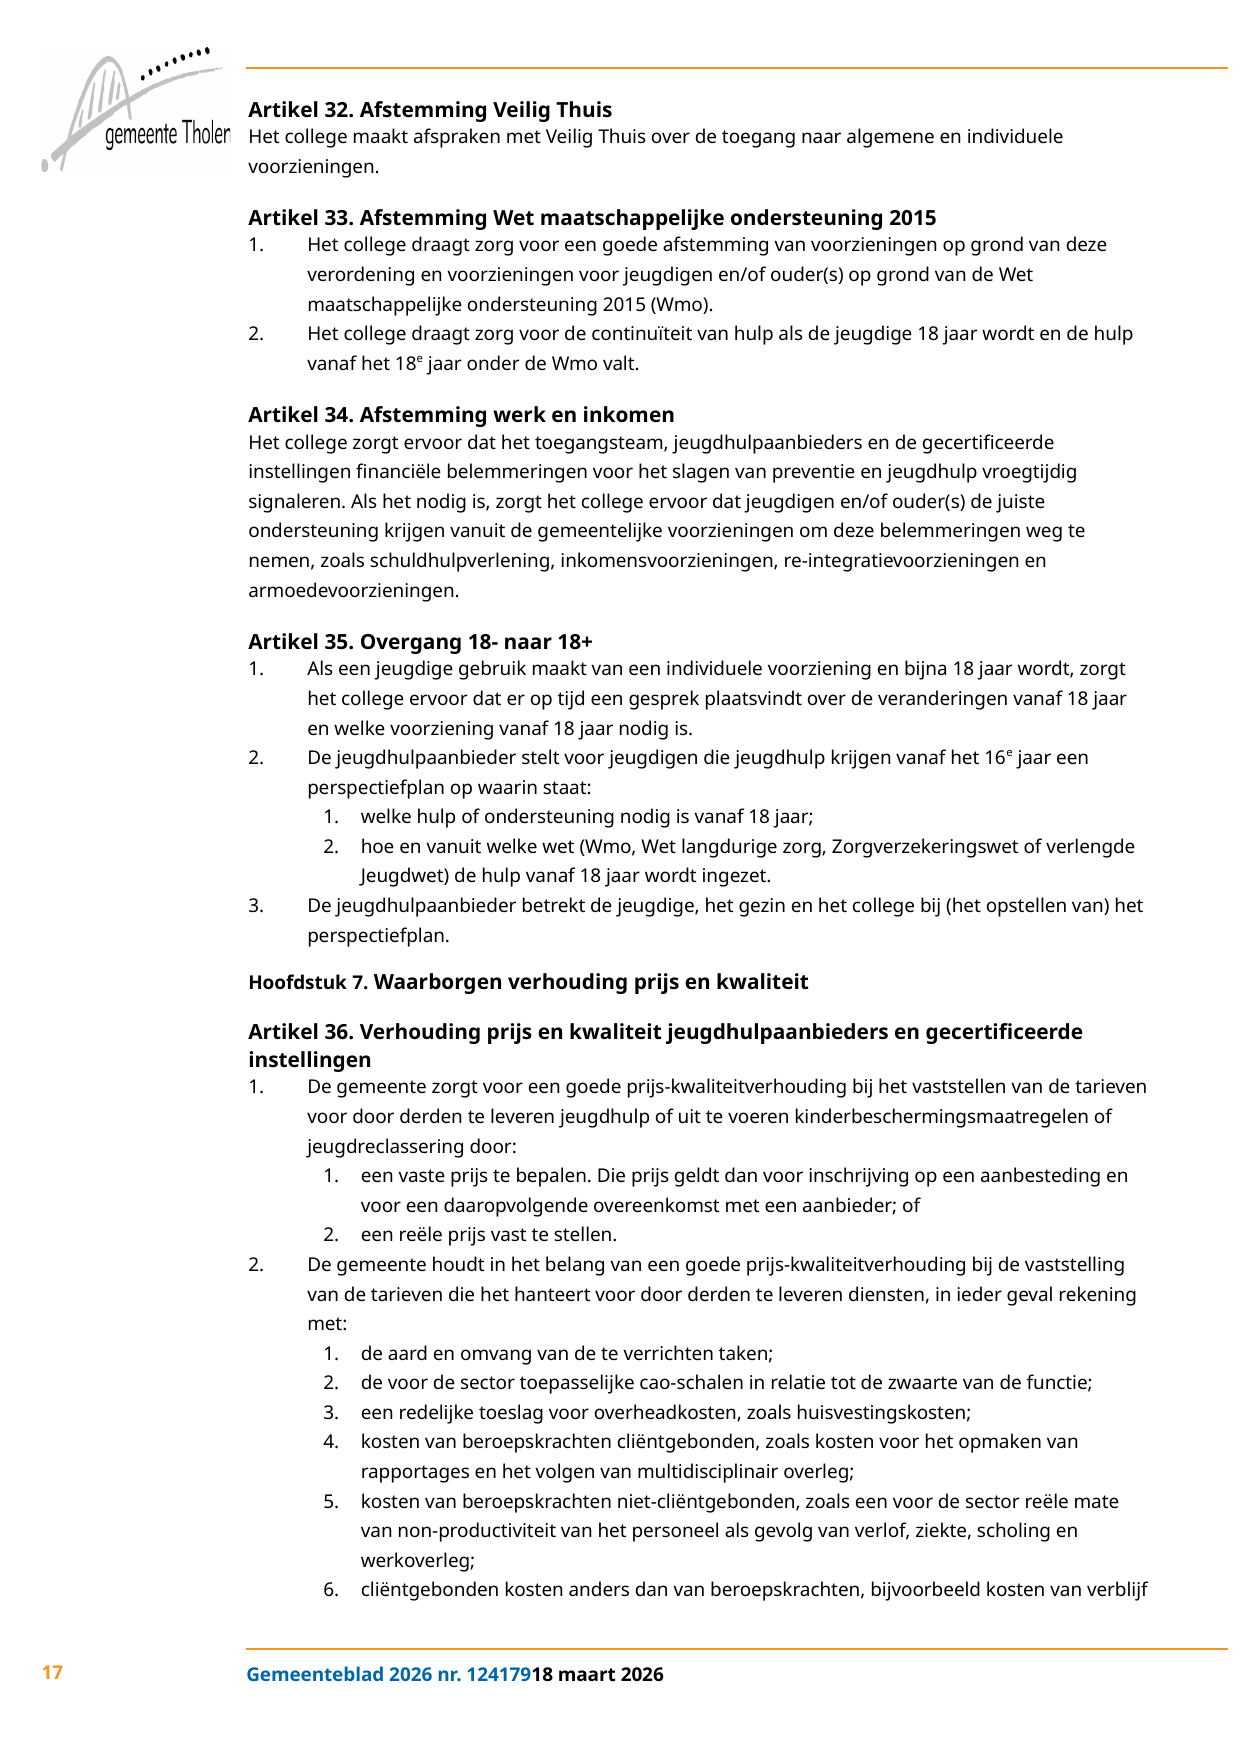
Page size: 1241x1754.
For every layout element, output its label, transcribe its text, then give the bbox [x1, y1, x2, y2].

list Als een jeugdige gebruik maakt van een individuele voorziening en bijna 18 jaar wordt, zorgt het college ervoor dat er op tijd een gesprek plaatsvindt over de veranderingen vanaf 18 jaar en welke voorziening vanaf 18 jaar nodig is. [248, 656, 1152, 741]
text Het college maakt afspraken met Veilig Thuis over de toegang naar algemene en individuele voorzieningen. [248, 123, 1152, 178]
list kosten van beroepskrachten cliëntgebonden, zoals kosten voor het opmaken van rapportages en het volgen van multidisciplinair overleg; [323, 1429, 1152, 1484]
list De jeugdhulpaanbieder stelt voor jeugdigen die jeugdhulp krijgen vanaf het 16e jaar een perspectiefplan op waarin staat: [248, 744, 1152, 800]
text Artikel 33. Afstemming Wet maatschappelijke ondersteuning 2015 [248, 203, 1152, 232]
text Hoofdstuk 7. Waarborgen verhouding prijs en kwaliteit [248, 967, 1152, 996]
list Het college draagt zorg voor een goede afstemming van voorzieningen op grond van deze verordening en voorzieningen voor jeugdigen en/of ouder(s) op grond van de Wet maatschappelijke ondersteuning 2015 (Wmo). [248, 232, 1152, 317]
text Artikel 32. Afstemming Veilig Thuis [248, 95, 1152, 123]
list de voor de sector toepasselijke cao-schalen in relatie tot de zwaarte van de functie; [323, 1369, 1152, 1395]
text Artikel 35. Overgang 18- naar 18+ [248, 627, 1152, 656]
text Artikel 34. Afstemming werk en inkomen [248, 400, 1152, 429]
list kosten van beroepskrachten niet-cliëntgebonden, zoals een voor de sector reële mate van non-productiviteit van het personeel als gevolg van verlof, ziekte, scholing en werkoverleg; [323, 1488, 1152, 1573]
text Het college zorgt ervoor dat het toegangsteam, jeugdhulpaanbieders en de gecertificeerde instellingen financiële belemmeringen voor het slagen van preventie en jeugdhulp vroegtijdig signaleren. Als het nodig is, zorgt het college ervoor dat jeugdigen en/of ouder(s) de juiste ondersteuning krijgen vanuit de gemeentelijke voorzieningen om deze belemmeringen weg te nemen, zoals schuldhulpverlening, inkomensvoorzieningen, re-integratievoorzieningen en armoedevoorzieningen. [248, 429, 1152, 602]
list De gemeente zorgt voor een goede prijs-kwaliteitverhouding bij het vaststellen van de tarieven voor door derden te leveren jeugdhulp of uit te voeren kinderbeschermingsmaatregelen of jeugdreclassering door: [248, 1074, 1152, 1158]
list cliëntgebonden kosten anders dan van beroepskrachten, bijvoorbeeld kosten van verblijf [323, 1577, 1152, 1602]
list een redelijke toeslag voor overheadkosten, zoals huisvestingskosten; [323, 1399, 1152, 1425]
text Artikel 36. Verhouding prijs en kwaliteit jeugdhulpaanbieders en gecertificeerde instellingen [248, 1017, 1152, 1074]
list De jeugdhulpaanbieder betrekt de jeugdige, het gezin en het college bij (het opstellen van) het perspectiefplan. [248, 892, 1152, 948]
list De gemeente houdt in het belang van een goede prijs-kwaliteitverhouding bij de vaststelling van de tarieven die het hanteert voor door derden te leveren diensten, in ieder geval rekening met: [248, 1251, 1152, 1336]
list Het college draagt zorg voor de continuïteit van hulp als de jeugdige 18 jaar wordt en de hulp vanaf het 18e jaar onder de Wmo valt. [248, 320, 1152, 376]
list hoe en vanuit welke wet (Wmo, Wet langdurige zorg, Zorgverzekeringswet of verlengde Jeugdwet) de hulp vanaf 18 jaar wordt ingezet. [323, 833, 1152, 888]
list welke hulp of ondersteuning nodig is vanaf 18 jaar; [323, 803, 1152, 829]
list een vaste prijs te bepalen. Die prijs geldt dan voor inschrijving op een aanbesteding en voor een daaropvolgende overeenkomst met een aanbieder; of [323, 1162, 1152, 1218]
picture [41, 47, 231, 172]
list een reële prijs vast te stellen. [323, 1222, 1152, 1247]
list de aard en omvang van de te verrichten taken; [323, 1340, 1152, 1366]
